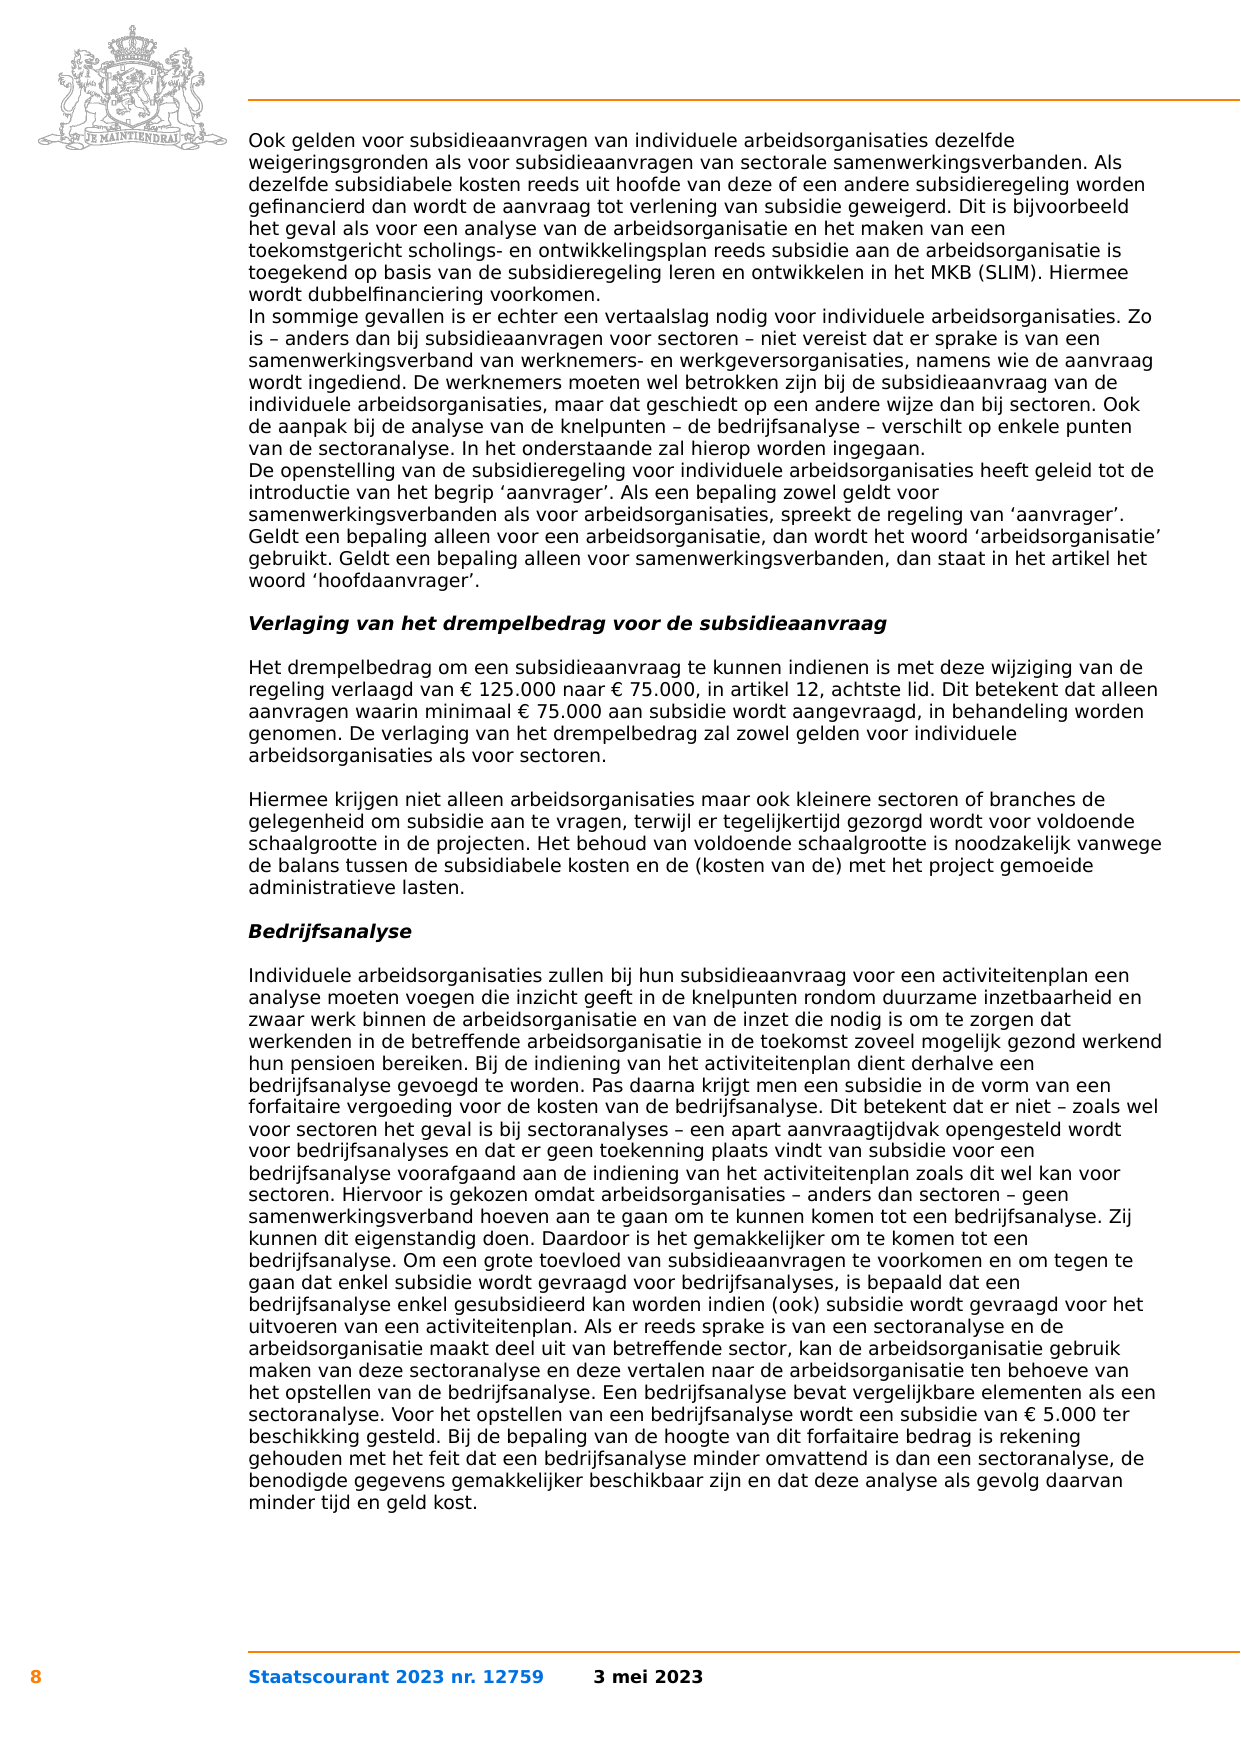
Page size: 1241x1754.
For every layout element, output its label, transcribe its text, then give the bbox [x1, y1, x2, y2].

subtitle Verlaging van het drempelbedrag voor de subsidieaanvraag [248, 613, 1163, 635]
text Individuele arbeidsorganisaties zullen bij hun subsidieaanvraag voor een activiteitenplan een analyse moeten voegen die inzicht geeft in de knelpunten rondom duurzame inzetbaarheid en zwaar werk binnen de arbeidsorganisatie en van de inzet die nodig is om te zorgen dat werkenden in de betreffende arbeidsorganisatie in de toekomst zoveel mogelijk gezond werkend hun pensioen bereiken. Bij de indiening van het activiteitenplan dient derhalve een bedrijfsanalyse gevoegd te worden. Pas daarna krijgt men een subsidie in de vorm van een forfaitaire vergoeding voor de kosten van de bedrijfsanalyse. Dit betekent dat er niet – zoals wel voor sectoren het geval is bij sectoranalyses – een apart aanvraagtijdvak opengesteld wordt voor bedrijfsanalyses en dat er geen toekenning plaats vindt van subsidie voor een bedrijfsanalyse voorafgaand aan de indiening van het activiteitenplan zoals dit wel kan voor sectoren. Hiervoor is gekozen omdat arbeidsorganisaties – anders dan sectoren – geen samenwerkingsverband hoeven aan te gaan om te kunnen komen tot een bedrijfsanalyse. Zij kunnen dit eigenstandig doen. Daardoor is het gemakkelijker om te komen tot een bedrijfsanalyse. Om een grote toevloed van subsidieaanvragen te voorkomen en om tegen te gaan dat enkel subsidie wordt gevraagd voor bedrijfsanalyses, is bepaald dat een bedrijfsanalyse enkel gesubsidieerd kan worden indien (ook) subsidie wordt gevraagd voor het uitvoeren van een activiteitenplan. Als er reeds sprake is van een sectoranalyse en de arbeidsorganisatie maakt deel uit van betreffende sector, kan de arbeidsorganisatie gebruik maken van deze sectoranalyse en deze vertalen naar de arbeidsorganisatie ten behoeve van het opstellen van de bedrijfsanalyse. Een bedrijfsanalyse bevat vergelijkbare elementen als een sectoranalyse. Voor het opstellen van een bedrijfsanalyse wordt een subsidie van € 5.000 ter beschikking gesteld. Bij de bepaling van de hoogte van dit forfaitaire bedrag is rekening gehouden met het feit dat een bedrijfsanalyse minder omvattend is dan een sectoranalyse, de benodigde gegevens gemakkelijker beschikbaar zijn en dat deze analyse als gevolg daarvan minder tijd en geld kost. [248, 964, 1163, 1514]
text Hiermee krijgen niet alleen arbeidsorganisaties maar ook kleinere sectoren of branches de gelegenheid om subsidie aan te vragen, terwijl er tegelijkertijd gezorgd wordt voor voldoende schaalgrootte in de projecten. Het behoud van voldoende schaalgrootte is noodzakelijk vanwege de balans tussen de subsidiabele kosten en de (kosten van de) met het project gemoeide administratieve lasten. [248, 789, 1163, 899]
text In sommige gevallen is er echter een vertaalslag nodig voor individuele arbeidsorganisaties. Zo is – anders dan bij subsidieaanvragen voor sectoren – niet vereist dat er sprake is van een samenwerkingsverband van werknemers- en werkgeversorganisaties, namens wie de aanvraag wordt ingediend. De werknemers moeten wel betrokken zijn bij de subsidieaanvraag van de individuele arbeidsorganisaties, maar dat geschiedt op een andere wijze dan bij sectoren. Ook de aanpak bij de analyse van de knelpunten – de bedrijfsanalyse – verschilt op enkele punten van de sectoranalyse. In het onderstaande zal hierop worden ingegaan. [248, 306, 1163, 459]
picture [38, 25, 227, 150]
text Ook gelden voor subsidieaanvragen van individuele arbeidsorganisaties dezelfde weigeringsgronden als voor subsidieaanvragen van sectorale samenwerkingsverbanden. Als dezelfde subsidiabele kosten reeds uit hoofde van deze of een andere subsidieregeling worden gefinancierd dan wordt de aanvraag tot verlening van subsidie geweigerd. Dit is bijvoorbeeld het geval als voor een analyse van de arbeidsorganisatie en het maken van een toekomstgericht scholings- en ontwikkelingsplan reeds subsidie aan de arbeidsorganisatie is toegekend op basis van de subsidieregeling leren en ontwikkelen in het MKB (SLIM). Hiermee wordt dubbelfinanciering voorkomen. [248, 130, 1163, 306]
text Het drempelbedrag om een subsidieaanvraag te kunnen indienen is met deze wijziging van de regeling verlaagd van € 125.000 naar € 75.000, in artikel 12, achtste lid. Dit betekent dat alleen aanvragen waarin minimaal € 75.000 aan subsidie wordt aangevraagd, in behandeling worden genomen. De verlaging van het drempelbedrag zal zowel gelden voor individuele arbeidsorganisaties als voor sectoren. [248, 657, 1163, 767]
text De openstelling van de subsidieregeling voor individuele arbeidsorganisaties heeft geleid tot de introductie van het begrip ‘aanvrager’. Als een bepaling zowel geldt voor samenwerkingsverbanden als voor arbeidsorganisaties, spreekt de regeling van ‘aanvrager’. Geldt een bepaling alleen voor een arbeidsorganisatie, dan wordt het woord ‘arbeidsorganisatie’ gebruikt. Geldt een bepaling alleen voor samenwerkingsverbanden, dan staat in het artikel het woord ‘hoofdaanvrager’. [248, 459, 1163, 591]
subtitle Bedrijfsanalyse [248, 921, 1163, 943]
